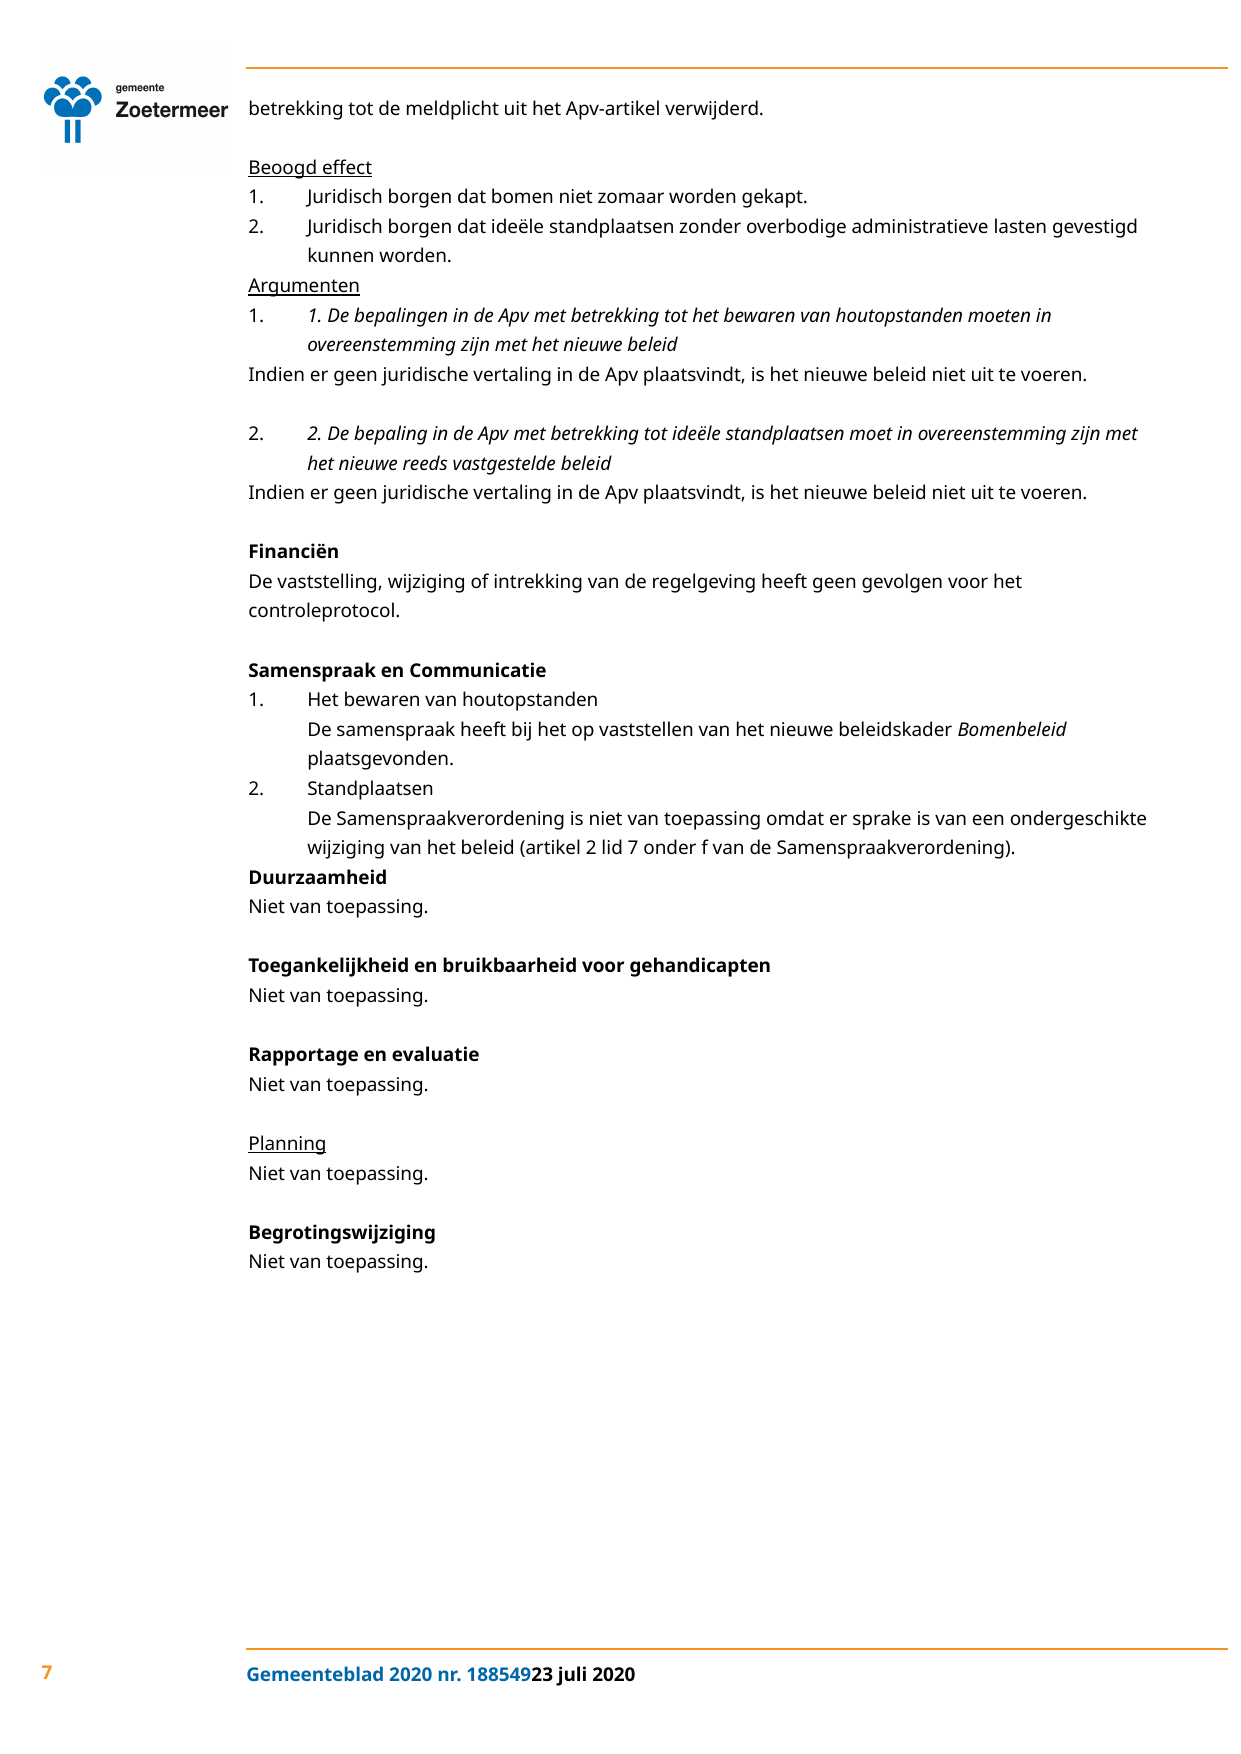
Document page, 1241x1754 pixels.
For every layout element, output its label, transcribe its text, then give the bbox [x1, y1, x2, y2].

text Financiën [248, 538, 1152, 564]
list Het bewaren van houtopstanden [248, 686, 1152, 712]
list 2. De bepaling in de Apv met betrekking tot ideële standplaatsen moet in overeenstemming zijn met het nieuwe reeds vastgestelde beleid [248, 420, 1152, 476]
list Standplaatsen [248, 775, 1152, 801]
text Argumenten [248, 272, 1152, 298]
text Planning [248, 1130, 1152, 1156]
list 1. De bepalingen in de Apv met betrekking tot het bewaren van houtopstanden moeten in overeenstemming zijn met het nieuwe beleid [248, 302, 1152, 357]
list Juridisch borgen dat ideële standplaatsen zonder overbodige administratieve lasten gevestigd kunnen worden. [248, 213, 1152, 268]
text Toegankelijkheid en bruikbaarheid voor gehandicapten [248, 953, 1152, 978]
text Begrotingswijziging [248, 1219, 1152, 1245]
text De vaststelling, wijziging of intrekking van de regelgeving heeft geen gevolgen voor het controleprotocol. [248, 568, 1152, 623]
text Niet van toepassing. [248, 982, 1152, 1008]
list De Samenspraakverordening is niet van toepassing omdat er sprake is van een ondergeschikte wijziging van het beleid (artikel 2 lid 7 onder f van de Samenspraakverordening). [248, 805, 1152, 860]
text Niet van toepassing. [248, 893, 1152, 919]
text Niet van toepassing. [248, 1071, 1152, 1097]
list De samenspraak heeft bij het op vaststellen van het nieuwe beleidskader Bomenbeleid plaatsgevonden. [248, 716, 1152, 771]
text Indien er geen juridische vertaling in de Apv plaatsvindt, is het nieuwe beleid niet uit te voeren. [248, 361, 1152, 387]
text Indien er geen juridische vertaling in de Apv plaatsvindt, is het nieuwe beleid niet uit te voeren. [248, 479, 1152, 505]
text betrekking tot de meldplicht uit het Apv-artikel verwijderd. [248, 95, 1152, 121]
picture [41, 47, 231, 172]
text Duurzaamheid [248, 864, 1152, 890]
text Rapportage en evaluatie [248, 1041, 1152, 1067]
list Juridisch borgen dat bomen niet zomaar worden gekapt. [248, 183, 1152, 209]
text Niet van toepassing. [248, 1248, 1152, 1274]
text Niet van toepassing. [248, 1160, 1152, 1186]
text Beoogd effect [248, 154, 1152, 180]
text Samenspraak en Communicatie [248, 657, 1152, 683]
